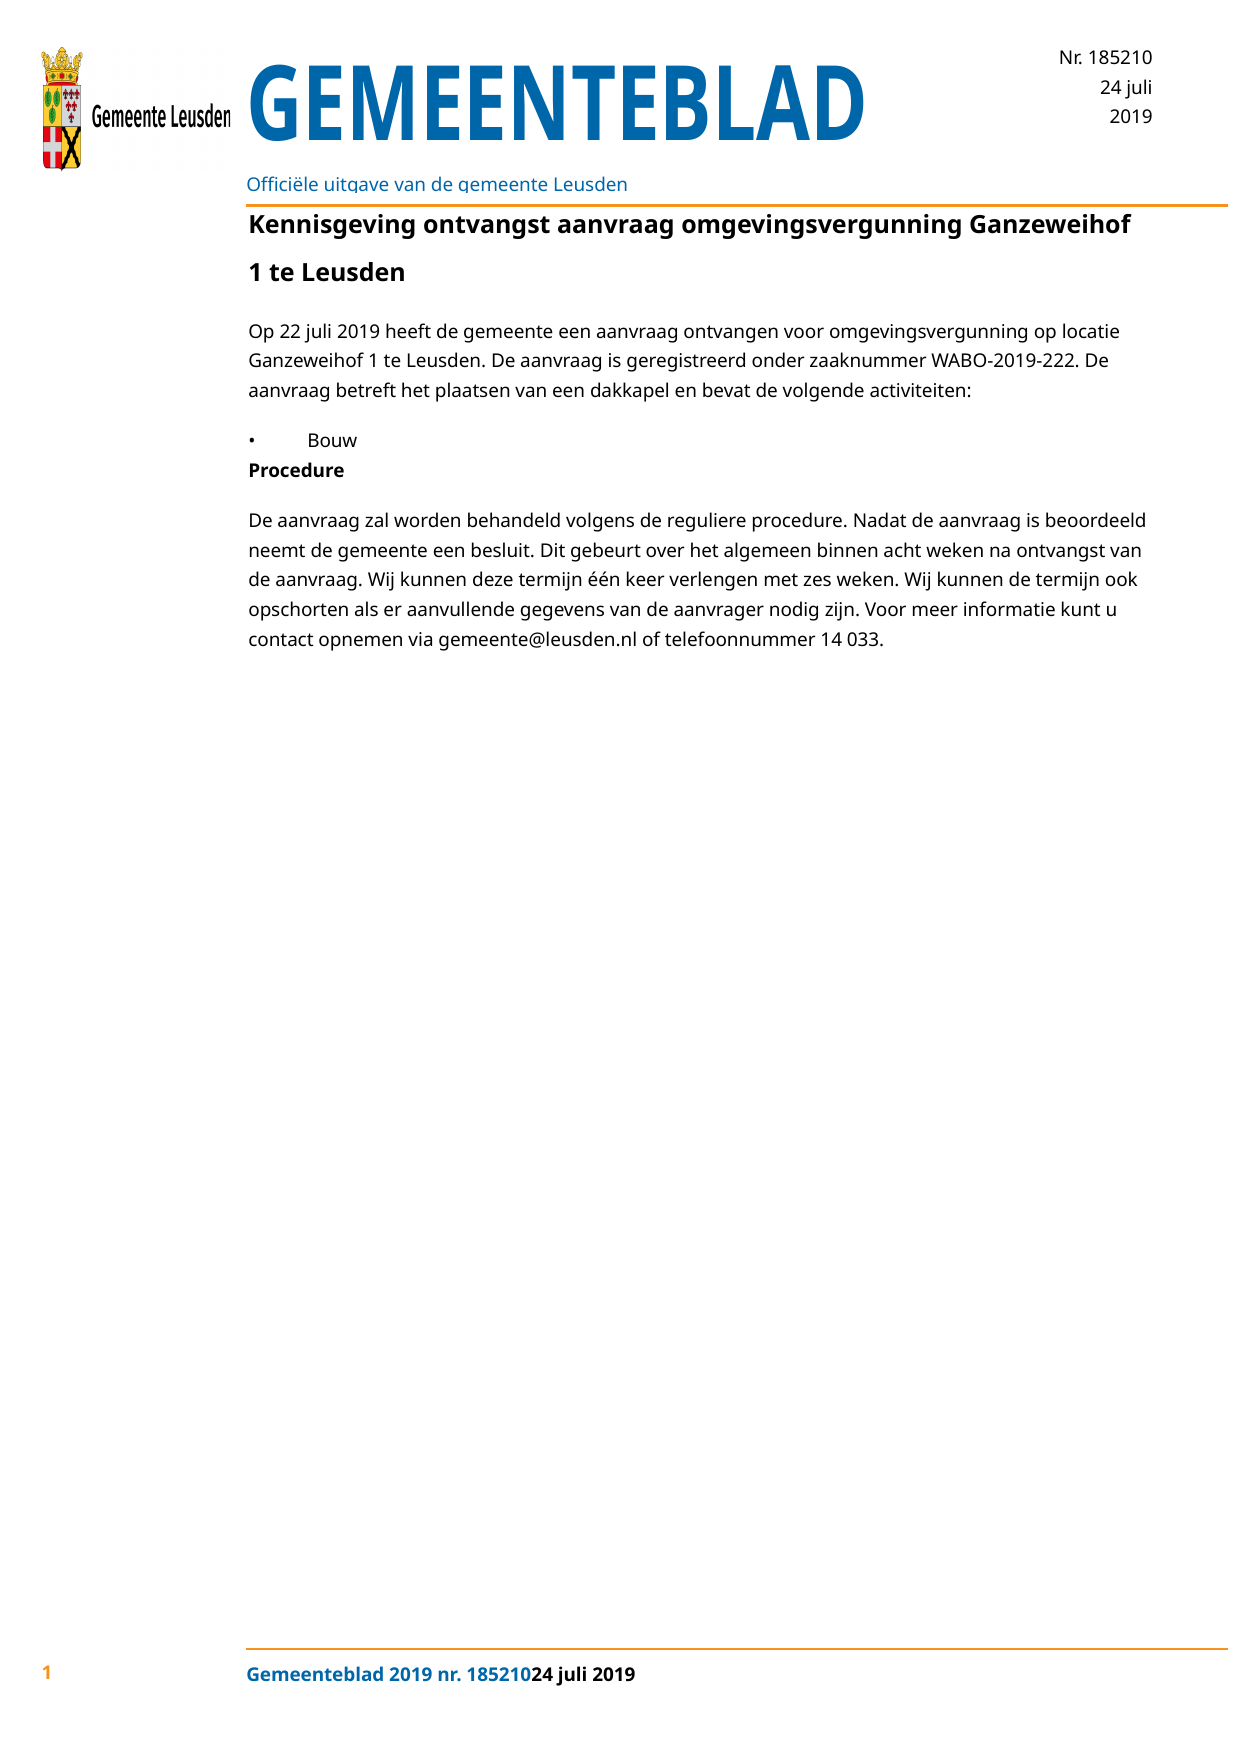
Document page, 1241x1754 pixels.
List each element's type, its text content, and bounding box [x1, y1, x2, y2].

text De aanvraag zal worden behandeld volgens de reguliere procedure. Nadat de aanvraag is beoordeeld neemt de gemeente een besluit. Dit gebeurt over het algemeen binnen acht weken na ontvangst van de aanvraag. Wij kunnen deze termijn één keer verlengen met zes weken. Wij kunnen de termijn ook opschorten als er aanvullende gegevens van de aanvrager nodig zijn. Voor meer informatie kunt u contact opnemen via gemeente@leusden.nl of telefoonnummer 14 033. [248, 507, 1152, 652]
text Procedure [248, 457, 1152, 483]
text Op 22 juli 2019 heeft de gemeente een aanvraag ontvangen voor omgevingsvergunning op locatie Ganzeweihof 1 te Leusden. De aanvraag is geregistreerd onder zaaknummer WABO-2019-222. De aanvraag betreft het plaatsen van een dakkapel en bevat de volgende activiteiten: [248, 318, 1152, 403]
list Bouw [248, 427, 1152, 453]
text Kennisgeving ontvangst aanvraag omgevingsvergunning Ganzeweihof 1 te Leusden [248, 207, 1152, 288]
picture [41, 47, 231, 172]
